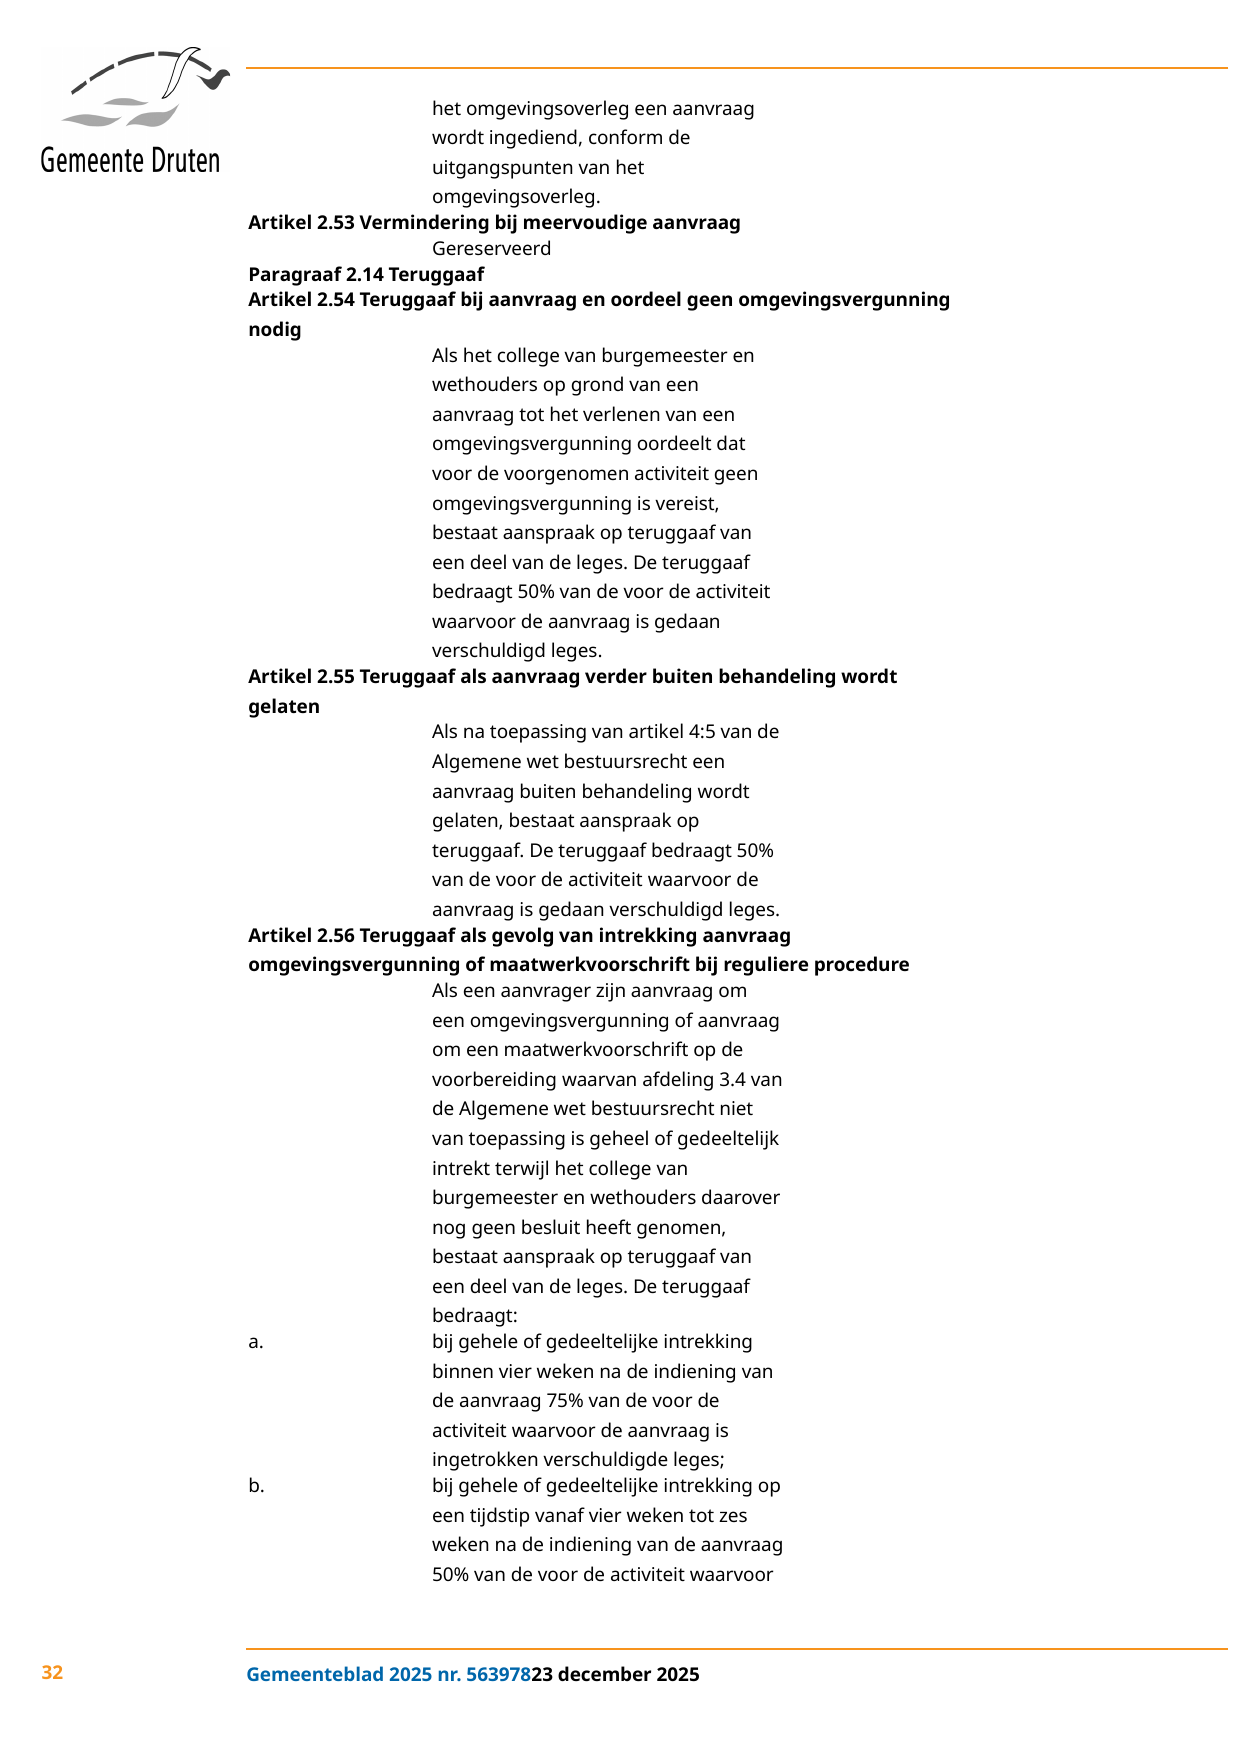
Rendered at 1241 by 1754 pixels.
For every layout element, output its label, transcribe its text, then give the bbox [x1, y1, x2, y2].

table_cell Artikel 2.55 Teruggaaf als aanvraag verder buiten behandeling wordt gelaten [248, 663, 968, 719]
table_cell Paragraaf 2.14 Teruggaaf [248, 261, 1152, 286]
table_cell Als een aanvrager zijn aanvraag om een omgevingsvergunning of aanvraag om een maatwerkvoorschrift op de voorbereiding waarvan afdeling 3.4 van de Algemene wet bestuursrecht niet van toepassing is geheel of gedeeltelijk intrekt terwijl het college van burgemeester en wethouders daarover nog geen besluit heeft genomen, bestaat aanspraak op teruggaaf van een deel van de leges. De teruggaaf bedraagt: [432, 977, 784, 1328]
table_cell [248, 235, 432, 261]
table_cell [248, 977, 432, 1328]
table_cell Gereserveerd [432, 235, 784, 261]
table_cell [248, 95, 432, 209]
table_cell [968, 342, 1152, 663]
table_cell [248, 719, 432, 922]
table_cell [784, 977, 968, 1328]
table_cell bij gehele of gedeeltelijke intrekking op een tijdstip vanaf vier weken tot zes weken na de indiening van de aanvraag 50% van de voor de activiteit waarvoor [432, 1473, 784, 1587]
table_cell [784, 1473, 968, 1587]
table_cell b. [248, 1473, 432, 1587]
table_cell [968, 1328, 1152, 1472]
table_cell Artikel 2.56 Teruggaaf als gevolg van intrekking aanvraag omgevingsvergunning of maatwerkvoorschrift bij reguliere procedure [248, 922, 968, 977]
table_cell [248, 342, 432, 663]
picture [41, 47, 231, 172]
table_cell [784, 1328, 968, 1472]
table_cell [968, 235, 1152, 261]
table_cell [968, 977, 1152, 1328]
table_cell [968, 95, 1152, 209]
table_cell Als na toepassing van artikel 4:5 van de Algemene wet bestuursrecht een aanvraag buiten behandeling wordt gelaten, bestaat aanspraak op teruggaaf. De teruggaaf bedraagt 50% van de voor de activiteit waarvoor de aanvraag is gedaan verschuldigd leges. [432, 719, 784, 922]
table_cell [784, 235, 968, 261]
table_cell [968, 719, 1152, 922]
table_cell [784, 95, 968, 209]
table_cell Artikel 2.53 Vermindering bij meervoudige aanvraag [248, 209, 968, 235]
table_cell [784, 719, 968, 922]
table_cell het omgevingsoverleg een aanvraag wordt ingediend, conform de uitgangspunten van het omgevingsoverleg. [432, 95, 784, 209]
table_cell [784, 342, 968, 663]
table_cell bij gehele of gedeeltelijke intrekking binnen vier weken na de indiening van de aanvraag 75% van de voor de activiteit waarvoor de aanvraag is ingetrokken verschuldigde leges; [432, 1328, 784, 1472]
table_cell Artikel 2.54 Teruggaaf bij aanvraag en oordeel geen omgevingsvergunning nodig [248, 286, 968, 342]
table_cell Als het college van burgemeester en wethouders op grond van een aanvraag tot het verlenen van een omgevingsvergunning oordeelt dat voor de voorgenomen activiteit geen omgevingsvergunning is vereist, bestaat aanspraak op teruggaaf van een deel van de leges. De teruggaaf bedraagt 50% van de voor de activiteit waarvoor de aanvraag is gedaan verschuldigd leges. [432, 342, 784, 663]
table_cell [968, 1473, 1152, 1587]
table_cell a. [248, 1328, 432, 1472]
